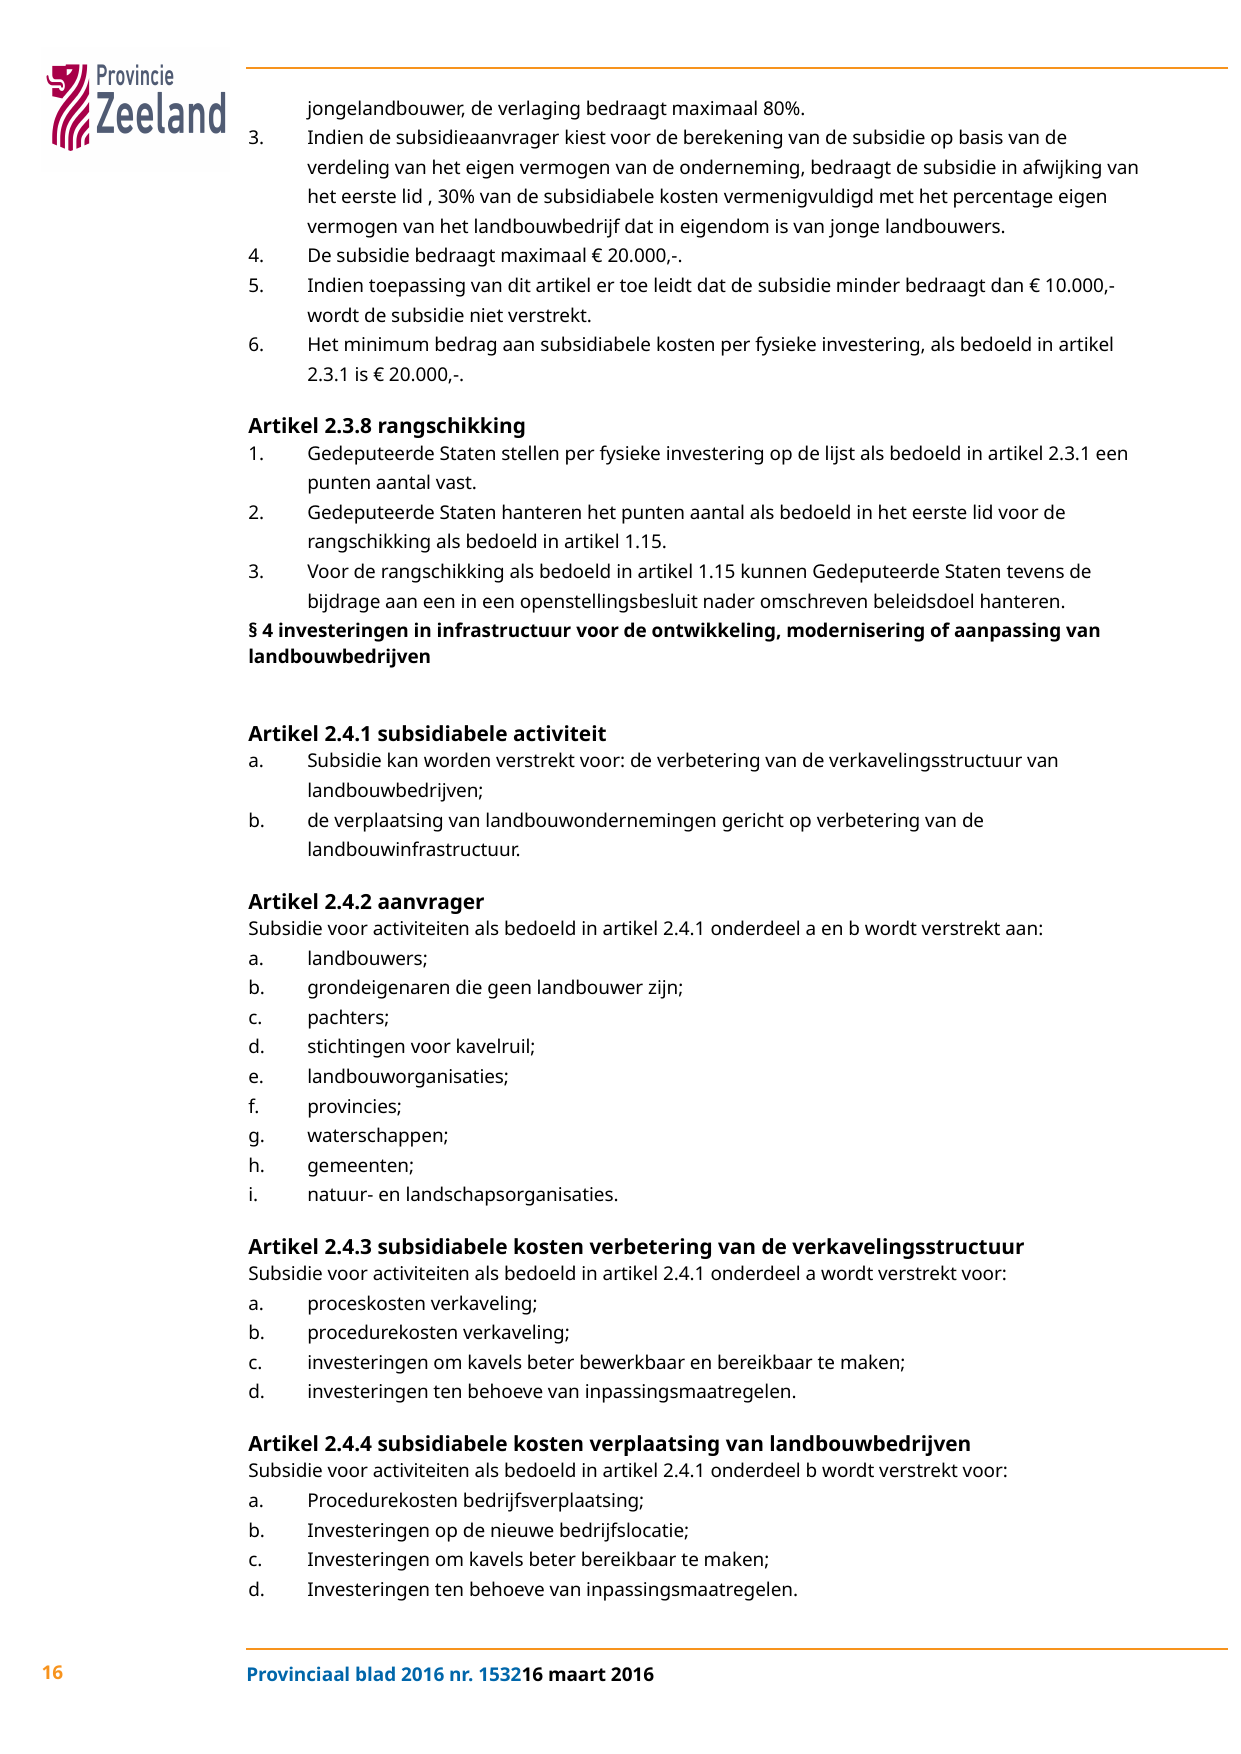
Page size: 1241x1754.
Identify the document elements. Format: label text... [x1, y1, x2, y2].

list investeringen ten behoeve van inpassingsmaatregelen. [248, 1379, 1152, 1404]
list Het minimum bedrag aan subsidiabele kosten per fysieke investering, als bedoeld in artikel 2.3.1 is € 20.000,-. [248, 331, 1152, 387]
text Artikel 2.4.2 aanvrager [248, 887, 1152, 915]
list Investeringen ten behoeve van inpassingsmaatregelen. [248, 1576, 1152, 1602]
list landbouworganisaties; [248, 1063, 1152, 1089]
text Artikel 2.4.1 subsidiabele activiteit [248, 719, 1152, 748]
list natuur- en landschapsorganisaties. [248, 1182, 1152, 1207]
list waterschappen; [248, 1122, 1152, 1148]
list Voor de rangschikking als bedoeld in artikel 1.15 kunnen Gedeputeerde Staten tevens de bijdrage aan een in een openstellingsbesluit nader omschreven beleidsdoel hanteren. [248, 558, 1152, 613]
text § 4 investeringen in infrastructuur voor de ontwikkeling, modernisering of aanpassing van landbouwbedrijven [248, 617, 1152, 669]
list Indien toepassing van dit artikel er toe leidt dat de subsidie minder bedraagt dan € 10.000,- wordt de subsidie niet verstrekt. [248, 272, 1152, 328]
list proceskosten verkaveling; [248, 1290, 1152, 1316]
list investeringen om kavels beter bewerkbaar en bereikbaar te maken; [248, 1349, 1152, 1375]
list gemeenten; [248, 1152, 1152, 1178]
list grondeigenaren die geen landbouwer zijn; [248, 974, 1152, 1000]
list jongelandbouwer, de verlaging bedraagt maximaal 80%. [248, 95, 1152, 121]
text Artikel 2.4.3 subsidiabele kosten verbetering van de verkavelingsstructuur [248, 1232, 1152, 1260]
list Procedurekosten bedrijfsverplaatsing; [248, 1487, 1152, 1513]
text Artikel 2.3.8 rangschikking [248, 411, 1152, 440]
list de verplaatsing van landbouwondernemingen gericht op verbetering van de landbouwinfrastructuur. [248, 807, 1152, 862]
list Investeringen op de nieuwe bedrijfslocatie; [248, 1517, 1152, 1542]
list Subsidie kan worden verstrekt voor: de verbetering van de verkavelingsstructuur van landbouwbedrijven; [248, 748, 1152, 803]
list pachters; [248, 1004, 1152, 1030]
list stichtingen voor kavelruil; [248, 1034, 1152, 1059]
text Subsidie voor activiteiten als bedoeld in artikel 2.4.1 onderdeel b wordt verstrekt voor: [248, 1458, 1152, 1483]
text Artikel 2.4.4 subsidiabele kosten verplaatsing van landbouwbedrijven [248, 1429, 1152, 1458]
list landbouwers; [248, 945, 1152, 971]
list procedurekosten verkaveling; [248, 1319, 1152, 1345]
list Gedeputeerde Staten stellen per fysieke investering op de lijst als bedoeld in artikel 2.3.1 een punten aantal vast. [248, 440, 1152, 495]
picture [41, 47, 231, 172]
text Subsidie voor activiteiten als bedoeld in artikel 2.4.1 onderdeel a en b wordt verstrekt aan: [248, 915, 1152, 941]
text Subsidie voor activiteiten als bedoeld in artikel 2.4.1 onderdeel a wordt verstrekt voor: [248, 1260, 1152, 1286]
list De subsidie bedraagt maximaal € 20.000,-. [248, 243, 1152, 268]
list Investeringen om kavels beter bereikbaar te maken; [248, 1546, 1152, 1572]
list Indien de subsidieaanvrager kiest voor de berekening van de subsidie op basis van de verdeling van het eigen vermogen van de onderneming, bedraagt de subsidie in afwijking van het eerste lid , 30% van de subsidiabele kosten vermenigvuldigd met het percentage eigen vermogen van het landbouwbedrijf dat in eigendom is van jonge landbouwers. [248, 124, 1152, 239]
list provincies; [248, 1093, 1152, 1118]
list Gedeputeerde Staten hanteren het punten aantal als bedoeld in het eerste lid voor de rangschikking als bedoeld in artikel 1.15. [248, 499, 1152, 554]
